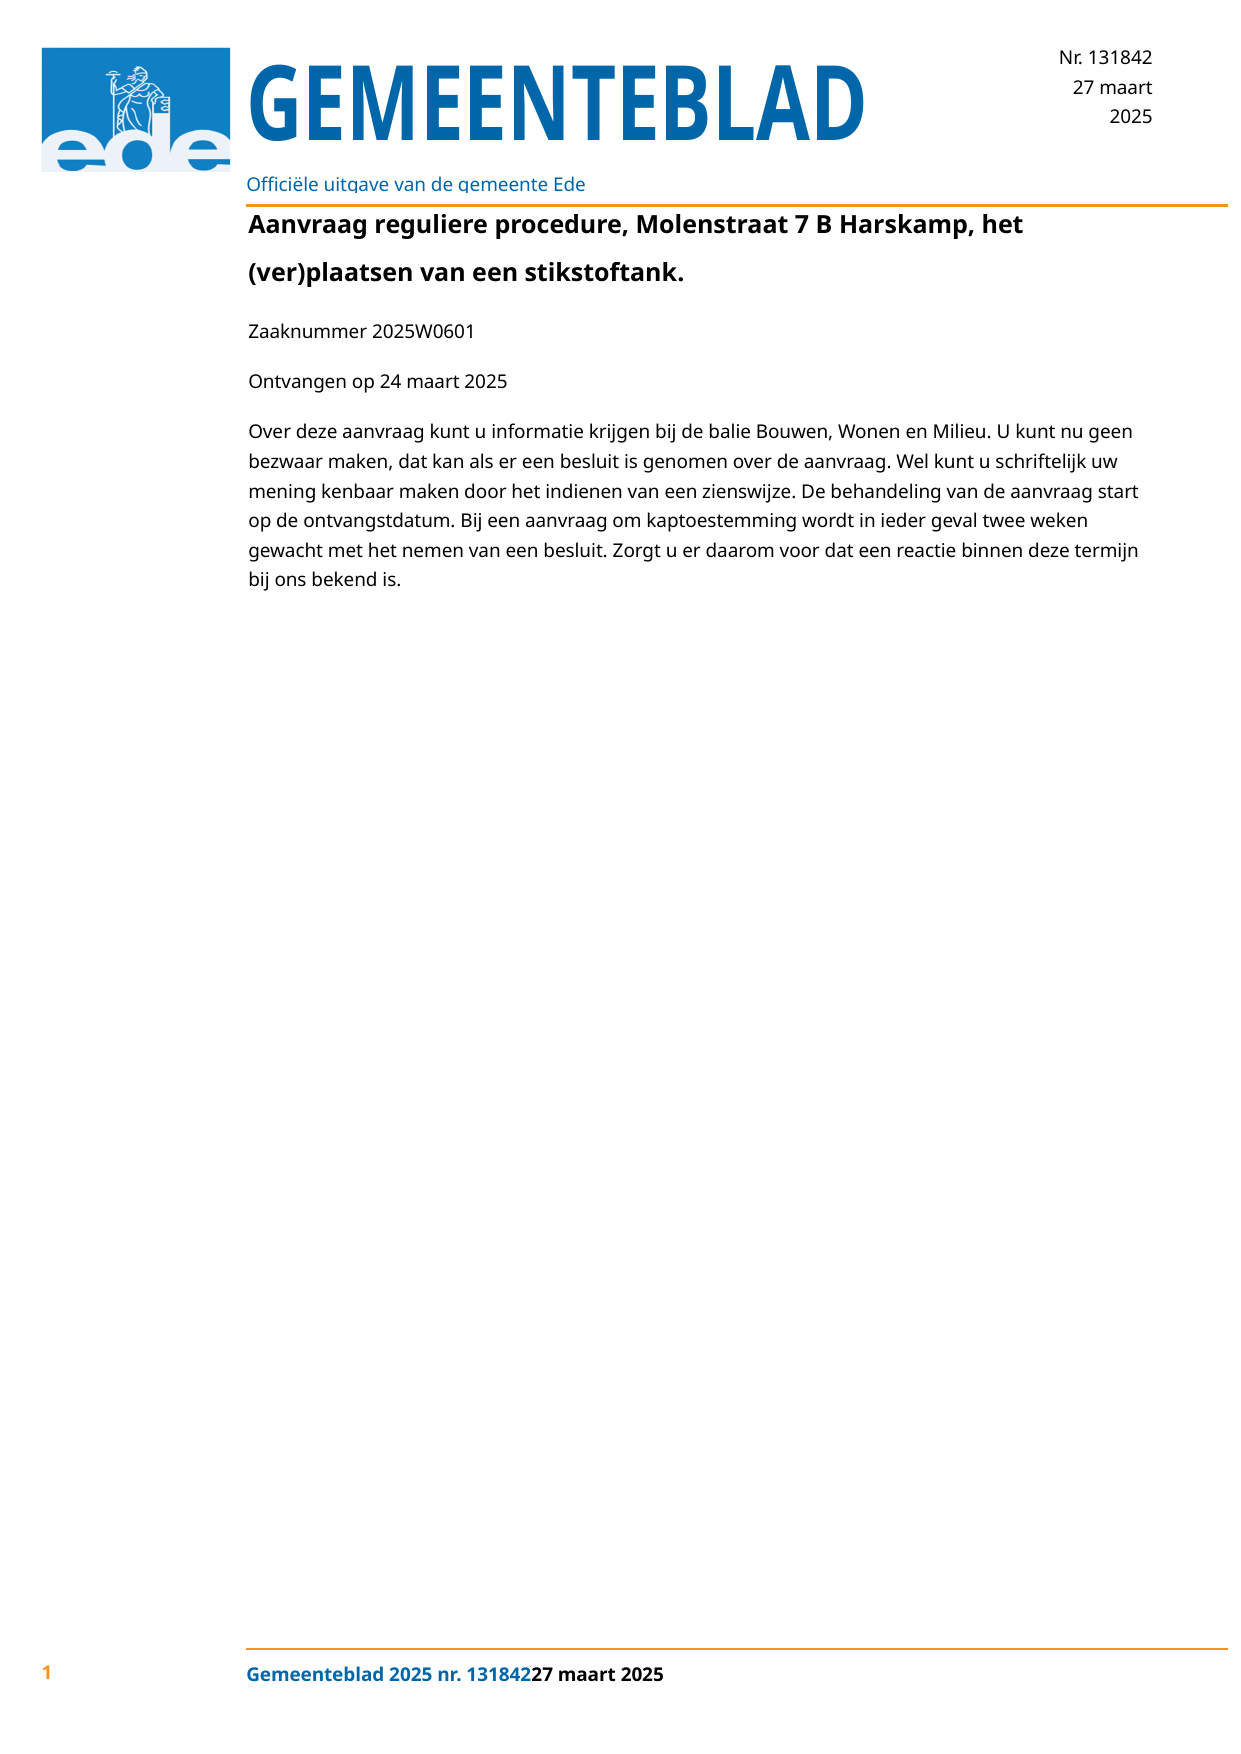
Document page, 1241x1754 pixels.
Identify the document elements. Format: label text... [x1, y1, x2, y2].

text Over deze aanvraag kunt u informatie krijgen bij de balie Bouwen, Wonen en Milieu. U kunt nu geen bezwaar maken, dat kan als er een besluit is genomen over de aanvraag. Wel kunt u schriftelijk uw mening kenbaar maken door het indienen van een zienswijze. De behandeling van de aanvraag start op de ontvangstdatum. Bij een aanvraag om kaptoestemming wordt in ieder geval twee weken gewacht met het nemen van een besluit. Zorgt u er daarom voor dat een reactie binnen deze termijn bij ons bekend is. [248, 419, 1152, 592]
text Ontvangen op 24 maart 2025 [248, 368, 1152, 394]
text Zaaknummer 2025W0601 [248, 318, 1152, 344]
text Aanvraag reguliere procedure, Molenstraat 7 B Harskamp, het (ver)plaatsen van een stikstoftank. [248, 207, 1152, 288]
picture [41, 47, 231, 172]
